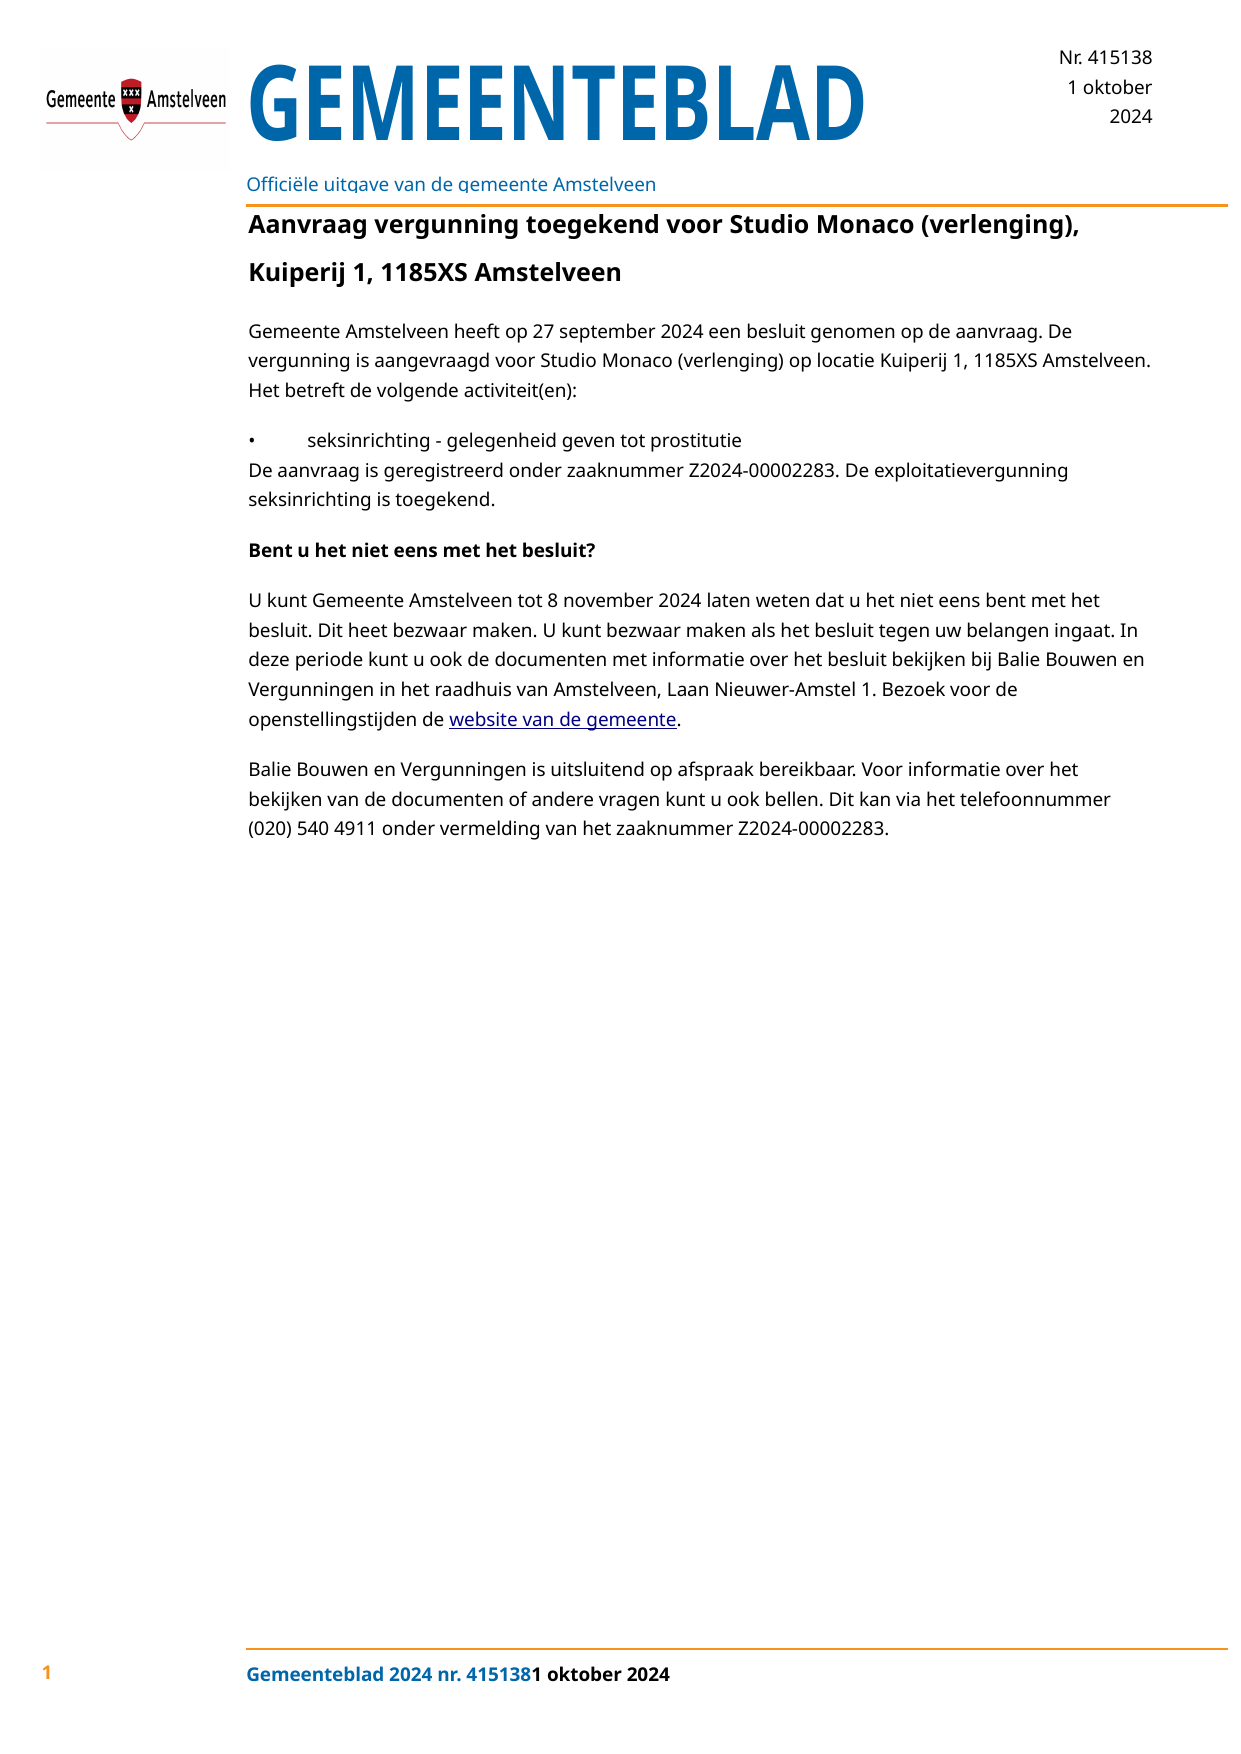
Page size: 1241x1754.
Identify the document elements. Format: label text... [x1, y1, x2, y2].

text Aanvraag vergunning toegekend voor Studio Monaco (verlenging), Kuiperij 1, 1185XS Amstelveen [248, 207, 1152, 288]
text Bent u het niet eens met het besluit? [248, 537, 1152, 563]
text Gemeente Amstelveen heeft op 27 september 2024 een besluit genomen op de aanvraag. De vergunning is aangevraagd voor Studio Monaco (verlenging) op locatie Kuiperij 1, 1185XS Amstelveen. Het betreft de volgende activiteit(en): [248, 318, 1152, 403]
text U kunt Gemeente Amstelveen tot 8 november 2024 laten weten dat u het niet eens bent met het besluit. Dit heet bezwaar maken. U kunt bezwaar maken als het besluit tegen uw belangen ingaat. In deze periode kunt u ook de documenten met informatie over het besluit bekijken bij Balie Bouwen en Vergunningen in het raadhuis van Amstelveen, Laan Nieuwer-Amstel 1. Bezoek voor de openstellingstijden de website van de gemeente. [248, 587, 1152, 732]
text De aanvraag is geregistreerd onder zaaknummer Z2024-00002283. De exploitatievergunning seksinrichting is toegekend. [248, 457, 1152, 512]
text Balie Bouwen en Vergunningen is uitsluitend op afspraak bereikbaar. Voor informatie over het bekijken van de documenten of andere vragen kunt u ook bellen. Dit kan via het telefoonnummer (020) 540 4911 onder vermelding van het zaaknummer Z2024-00002283. [248, 756, 1152, 841]
list seksinrichting - gelegenheid geven tot prostitutie [248, 427, 1152, 453]
picture [41, 47, 231, 172]
